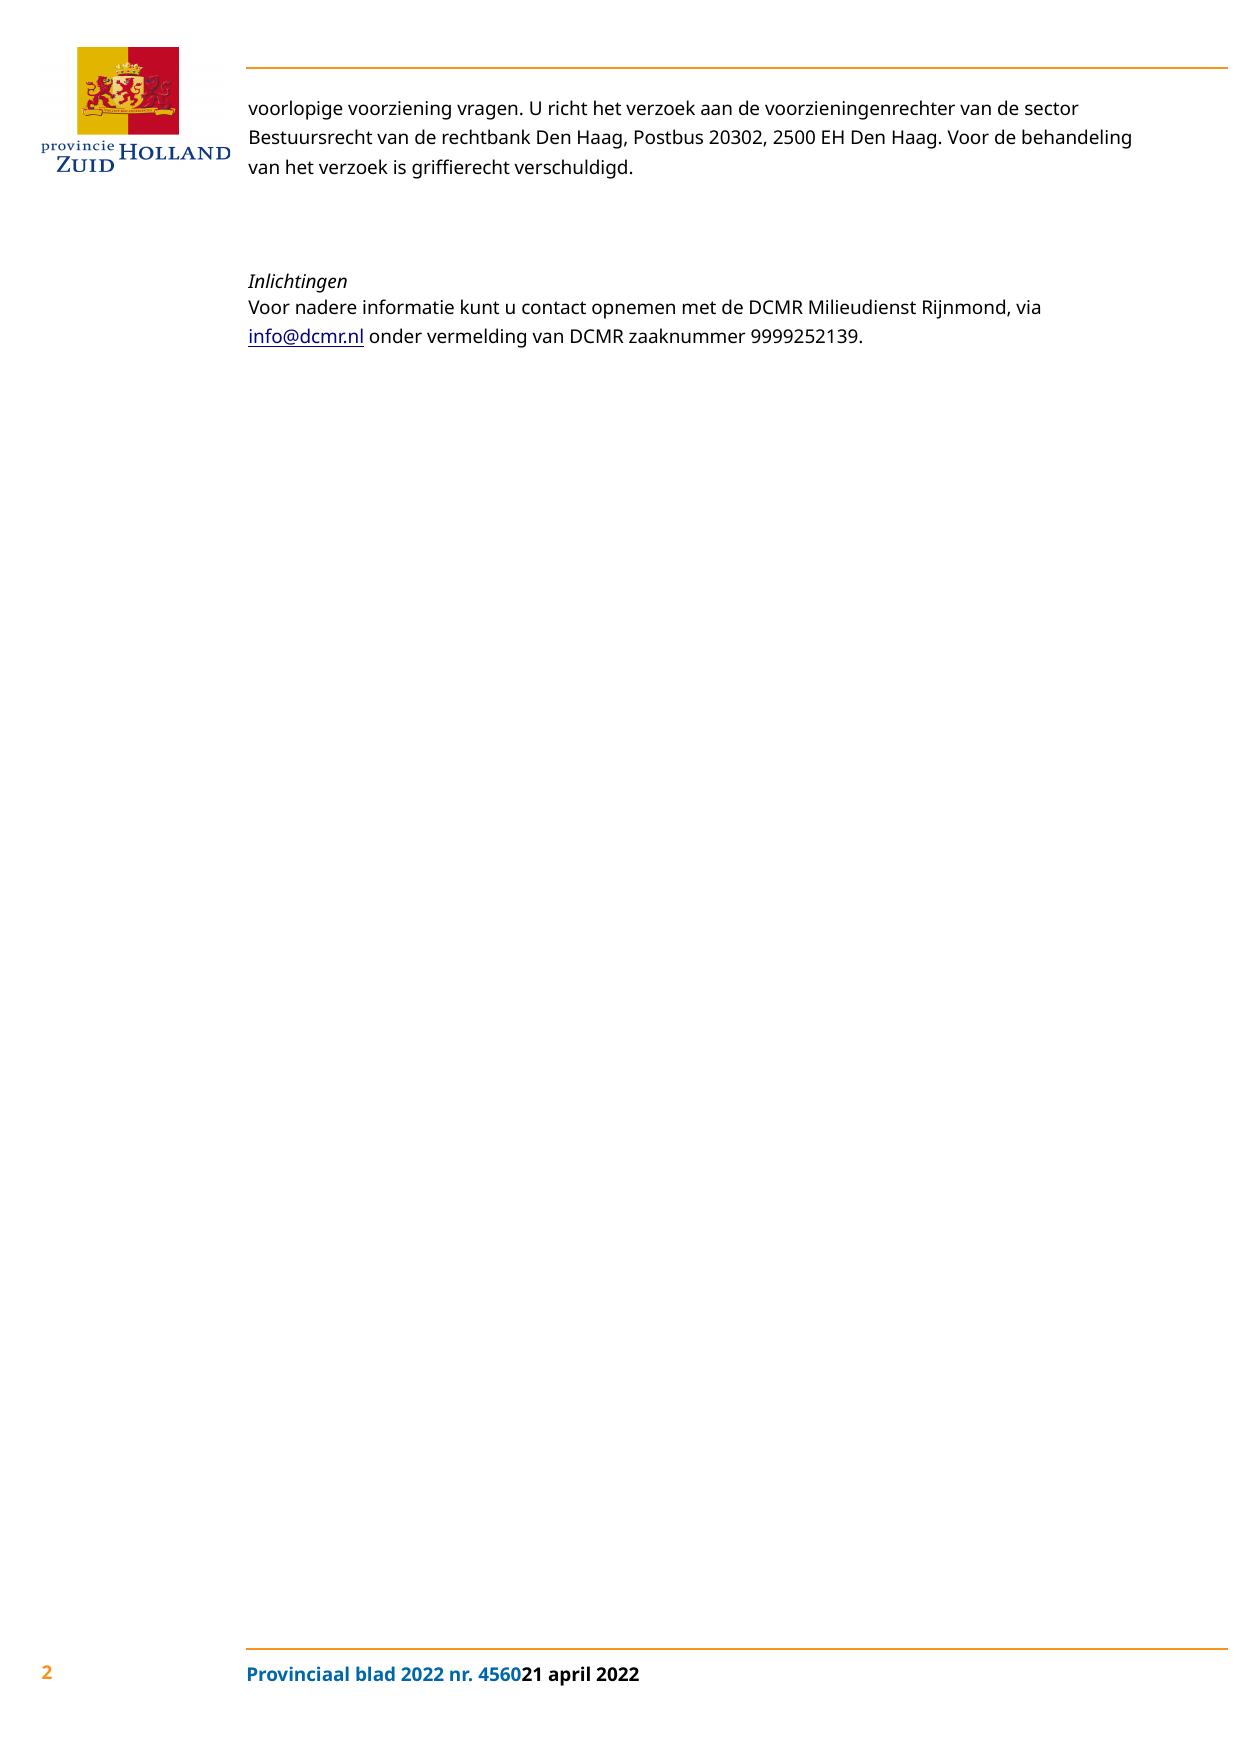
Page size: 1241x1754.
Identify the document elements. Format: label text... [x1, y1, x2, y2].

text Voor nadere informatie kunt u contact opnemen met de DCMR Milieudienst Rijnmond, via info@dcmr.nl onder vermelding van DCMR zaaknummer 9999252139. [248, 294, 1152, 349]
picture [41, 47, 231, 172]
text Inlichtingen [248, 268, 1152, 294]
text voorlopige voorziening vragen. U richt het verzoek aan de voorzieningenrechter van de sector Bestuursrecht van de rechtbank Den Haag, Postbus 20302, 2500 EH Den Haag. Voor de behandeling van het verzoek is griffierecht verschuldigd. [248, 95, 1152, 180]
